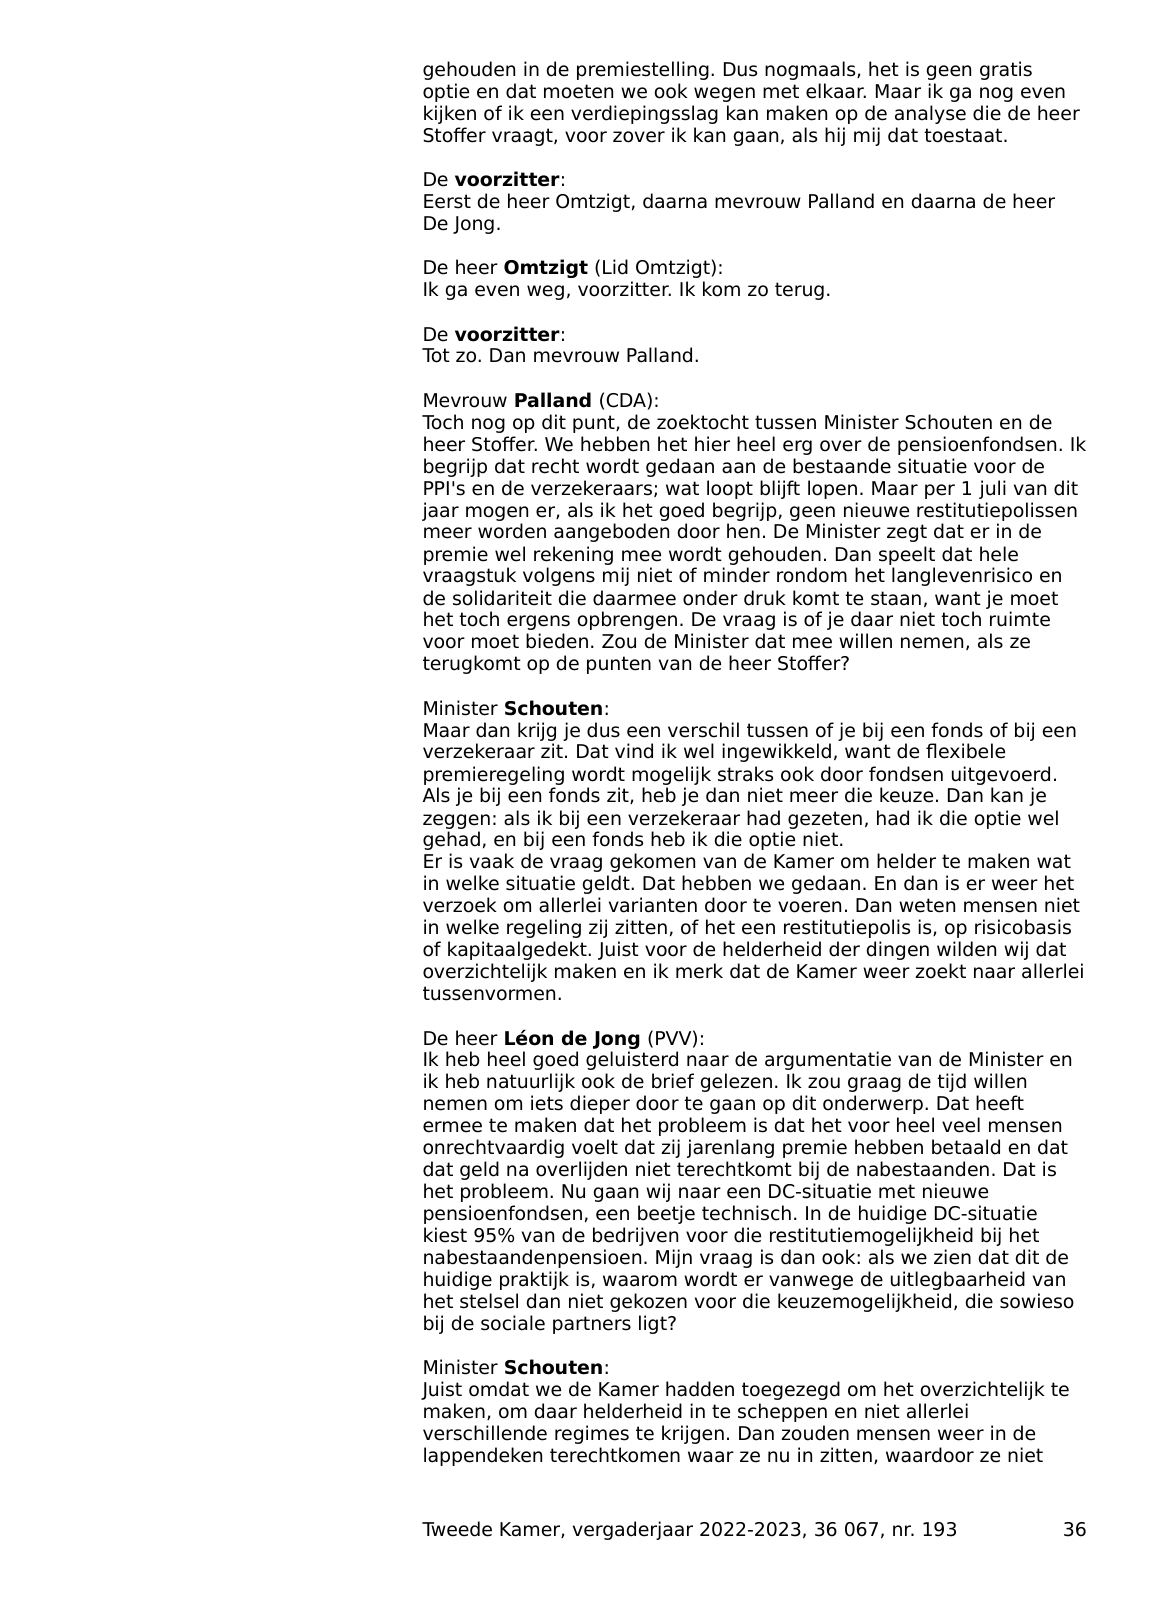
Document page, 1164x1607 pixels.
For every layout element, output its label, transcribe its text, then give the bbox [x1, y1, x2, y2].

text De voorzitter: [422, 169, 1087, 191]
text Juist omdat we de Kamer hadden toegezegd om het overzichtelijk te maken, om daar helderheid in te scheppen en niet allerlei verschillende regimes te krijgen. Dan zouden mensen weer in de lappendeken terechtkomen waar ze nu in zitten, waardoor ze niet [422, 1379, 1087, 1467]
text Ik heb heel goed geluisterd naar de argumentatie van de Minister en ik heb natuurlijk ook de brief gelezen. Ik zou graag de tijd willen nemen om iets dieper door te gaan op dit onderwerp. Dat heeft ermee te maken dat het probleem is dat het voor heel veel mensen onrechtvaardig voelt dat zij jarenlang premie hebben betaald en dat dat geld na overlijden niet terechtkomt bij de nabestaanden. Dat is het probleem. Nu gaan wij naar een DC-situatie met nieuwe pensioenfondsen, een beetje technisch. In de huidige DC-situatie kiest 95% van de bedrijven voor die restitutiemogelijkheid bij het nabestaandenpensioen. Mijn vraag is dan ook: als we zien dat dit de huidige praktijk is, waarom wordt er vanwege de uitlegbaarheid van het stelsel dan niet gekozen voor die keuzemogelijkheid, die sowieso bij de sociale partners ligt? [422, 1049, 1087, 1335]
text De heer Omtzigt (Lid Omtzigt): [422, 257, 1087, 279]
text Toch nog op dit punt, de zoektocht tussen Minister Schouten en de heer Stoffer. We hebben het hier heel erg over de pensioenfondsen. Ik begrijp dat recht wordt gedaan aan de bestaande situatie voor de PPI's en de verzekeraars; wat loopt blijft lopen. Maar per 1 juli van dit jaar mogen er, als ik het goed begrijp, geen nieuwe restitutiepolissen meer worden aangeboden door hen. De Minister zegt dat er in de premie wel rekening mee wordt gehouden. Dan speelt dat hele vraagstuk volgens mij niet of minder rondom het langlevenrisico en de solidariteit die daarmee onder druk komt te staan, want je moet het toch ergens opbrengen. De vraag is of je daar niet toch ruimte voor moet bieden. Zou de Minister dat mee willen nemen, als ze terugkomt op de punten van de heer Stoffer? [422, 412, 1087, 675]
text Mevrouw Palland (CDA): [422, 389, 1087, 412]
text Minister Schouten: [422, 697, 1087, 719]
text gehouden in de premiestelling. Dus nogmaals, het is geen gratis optie en dat moeten we ook wegen met elkaar. Maar ik ga nog even kijken of ik een verdiepingsslag kan maken op de analyse die de heer Stoffer vraagt, voor zover ik kan gaan, als hij mij dat toestaat. [422, 59, 1087, 147]
text Tot zo. Dan mevrouw Palland. [422, 345, 1087, 367]
text De voorzitter: [422, 323, 1087, 345]
text Er is vaak de vraag gekomen van de Kamer om helder te maken wat in welke situatie geldt. Dat hebben we gedaan. En dan is er weer het verzoek om allerlei varianten door te voeren. Dan weten mensen niet in welke regeling zij zitten, of het een restitutiepolis is, op risicobasis of kapitaalgedekt. Juist voor de helderheid der dingen wilden wij dat overzichtelijk maken en ik merk dat de Kamer weer zoekt naar allerlei tussenvormen. [422, 851, 1087, 1005]
text De heer Léon de Jong (PVV): [422, 1027, 1087, 1049]
text Ik ga even weg, voorzitter. Ik kom zo terug. [422, 279, 1087, 301]
text Eerst de heer Omtzigt, daarna mevrouw Palland en daarna de heer De Jong. [422, 191, 1087, 235]
text Maar dan krijg je dus een verschil tussen of je bij een fonds of bij een verzekeraar zit. Dat vind ik wel ingewikkeld, want de flexibele premieregeling wordt mogelijk straks ook door fondsen uitgevoerd. Als je bij een fonds zit, heb je dan niet meer die keuze. Dan kan je zeggen: als ik bij een verzekeraar had gezeten, had ik die optie wel gehad, en bij een fonds heb ik die optie niet. [422, 719, 1087, 851]
text Minister Schouten: [422, 1357, 1087, 1379]
